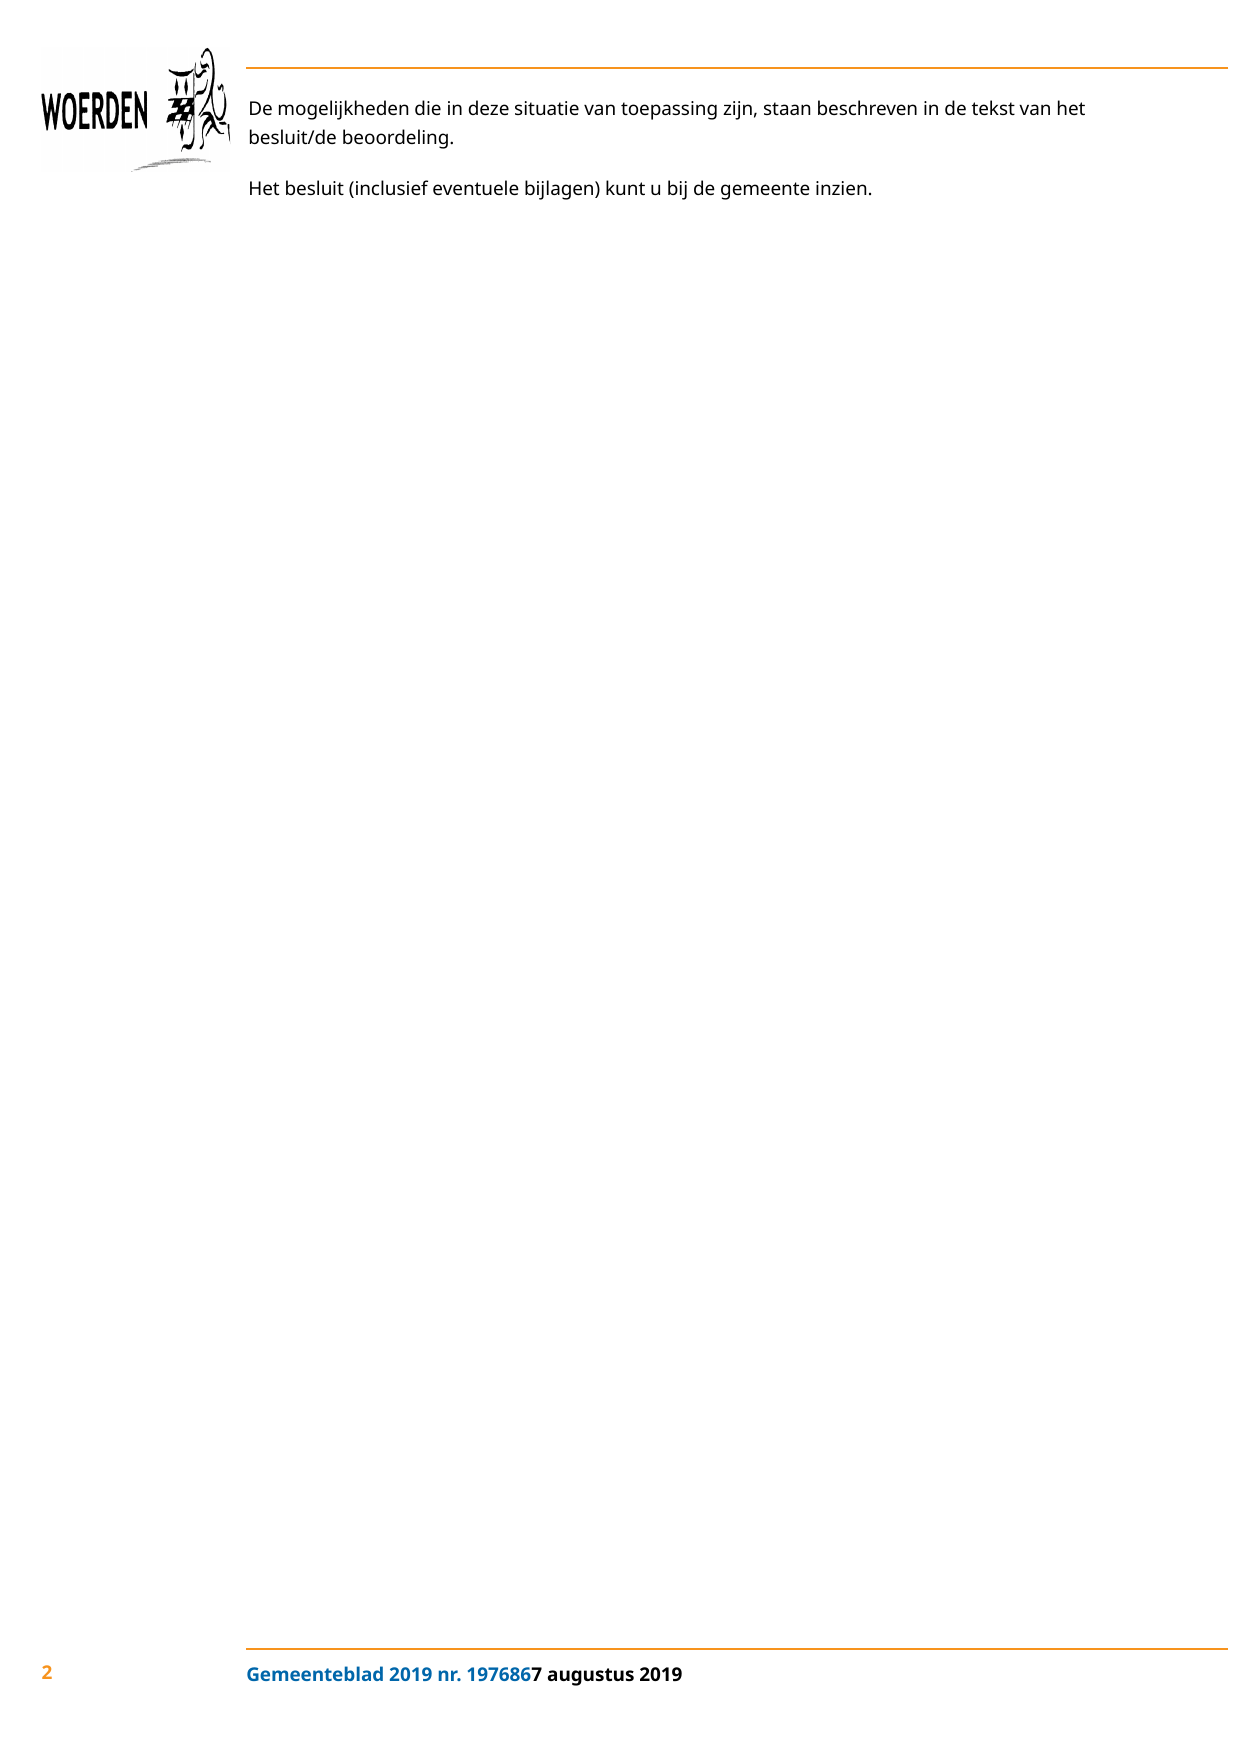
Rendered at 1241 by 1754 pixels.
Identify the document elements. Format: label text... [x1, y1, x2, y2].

text De mogelijkheden die in deze situatie van toepassing zijn, staan beschreven in de tekst van het besluit/de beoordeling. [248, 95, 1152, 150]
text Het besluit (inclusief eventuele bijlagen) kunt u bij de gemeente inzien. [248, 175, 1152, 201]
picture [41, 47, 231, 172]
